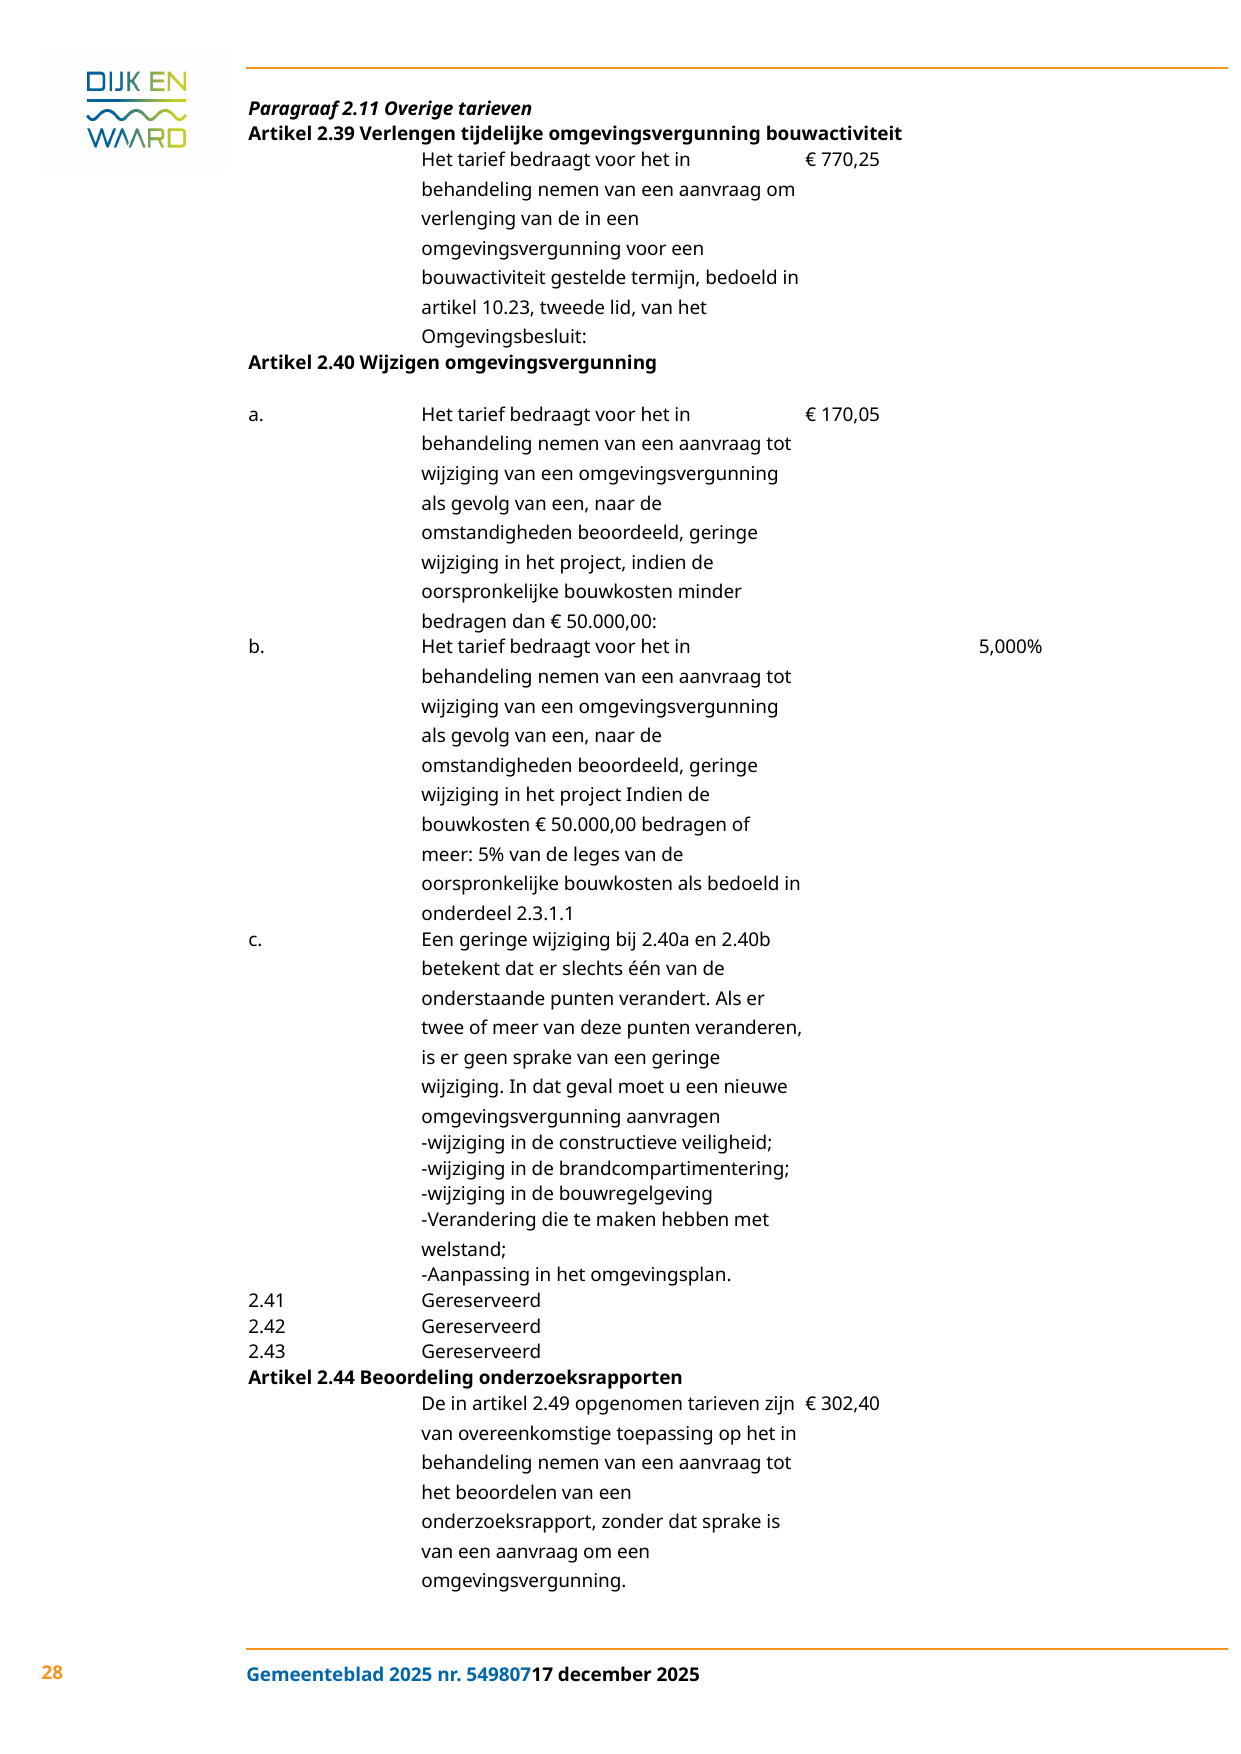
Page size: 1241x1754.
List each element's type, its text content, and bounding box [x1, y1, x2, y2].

picture [41, 47, 231, 172]
table_cell [805, 375, 978, 401]
table_cell [805, 1313, 978, 1339]
table_cell -wijziging in de bouwregelgeving [421, 1180, 805, 1206]
table_cell c. [248, 926, 421, 1129]
table_cell [805, 1261, 978, 1287]
table_cell [805, 926, 978, 1129]
table_cell Artikel 2.44 Beoordeling onderzoeksrapporten [248, 1364, 978, 1390]
table_cell [979, 1206, 1152, 1261]
table_cell Een geringe wijziging bij 2.40a en 2.40b betekent dat er slechts één van de onderstaande punten verandert. Als er twee of meer van deze punten veranderen, is er geen sprake van een geringe wijziging. In dat geval moet u een nieuwe omgevingsvergunning aanvragen [421, 926, 805, 1129]
table_cell € 770,25 [805, 146, 978, 349]
table_cell 5,000% [979, 634, 1152, 926]
table_cell [248, 1261, 421, 1287]
table_cell [248, 1180, 421, 1206]
table_cell [805, 634, 978, 926]
table_cell Gereserveerd [421, 1339, 805, 1364]
table_cell [805, 1180, 978, 1206]
table_cell [979, 1261, 1152, 1287]
table_cell [805, 1287, 978, 1313]
table_cell [805, 1129, 978, 1155]
table_cell € 302,40 [805, 1390, 978, 1593]
table_cell [979, 375, 1152, 401]
table_cell -Aanpassing in het omgevingsplan. [421, 1261, 805, 1287]
table_cell [248, 146, 421, 349]
table_cell a. [248, 401, 421, 634]
table_cell [979, 1287, 1152, 1313]
table_cell Het tarief bedraagt voor het in behandeling nemen van een aanvraag tot wijziging van een omgevingsvergunning als gevolg van een, naar de omstandigheden beoordeeld, geringe wijziging in het project, indien de oorspronkelijke bouwkosten minder bedragen dan € 50.000,00: [421, 401, 805, 634]
table_cell Artikel 2.40 Wijzigen omgevingsvergunning [248, 350, 978, 375]
table_cell [979, 1180, 1152, 1206]
table_cell Artikel 2.39 Verlengen tijdelijke omgevingsvergunning bouwactiviteit [248, 121, 978, 146]
table_cell 2.42 [248, 1313, 421, 1339]
table_cell Gereserveerd [421, 1313, 805, 1339]
table_cell [248, 1129, 421, 1155]
table_cell -Verandering die te maken hebben met welstand; [421, 1206, 805, 1261]
table_cell -wijziging in de brandcompartimentering; [421, 1155, 805, 1180]
table_cell [979, 1390, 1152, 1593]
table_cell [805, 1339, 978, 1364]
table_cell [248, 1206, 421, 1261]
table_cell [979, 146, 1152, 349]
table_cell [805, 1206, 978, 1261]
table_cell Paragraaf 2.11 Overige tarieven [248, 95, 1152, 121]
table_cell [979, 926, 1152, 1129]
table_cell Gereserveerd [421, 1287, 805, 1313]
table_cell De in artikel 2.49 opgenomen tarieven zijn van overeenkomstige toepassing op het in behandeling nemen van een aanvraag tot het beoordelen van een onderzoeksrapport, zonder dat sprake is van een aanvraag om een omgevingsvergunning. [421, 1390, 805, 1593]
table_cell [421, 375, 805, 401]
table_cell [979, 401, 1152, 634]
table_cell Het tarief bedraagt voor het in behandeling nemen van een aanvraag tot wijziging van een omgevingsvergunning als gevolg van een, naar de omstandigheden beoordeeld, geringe wijziging in het project Indien de bouwkosten € 50.000,00 bedragen of meer: 5% van de leges van de oorspronkelijke bouwkosten als bedoeld in onderdeel 2.3.1.1 [421, 634, 805, 926]
table_cell [979, 1155, 1152, 1180]
table_cell [248, 375, 421, 401]
table_cell [248, 1390, 421, 1593]
table_cell [979, 1339, 1152, 1364]
table_cell € 170,05 [805, 401, 978, 634]
table_cell [248, 1155, 421, 1180]
table_cell -wijziging in de constructieve veiligheid; [421, 1129, 805, 1155]
table_cell [979, 1313, 1152, 1339]
table_cell b. [248, 634, 421, 926]
table_cell [979, 1129, 1152, 1155]
table_cell 2.43 [248, 1339, 421, 1364]
table_cell [805, 1155, 978, 1180]
table_cell 2.41 [248, 1287, 421, 1313]
table_cell Het tarief bedraagt voor het in behandeling nemen van een aanvraag om verlenging van de in een omgevingsvergunning voor een bouwactiviteit gestelde termijn, bedoeld in artikel 10.23, tweede lid, van het Omgevingsbesluit: [421, 146, 805, 349]
